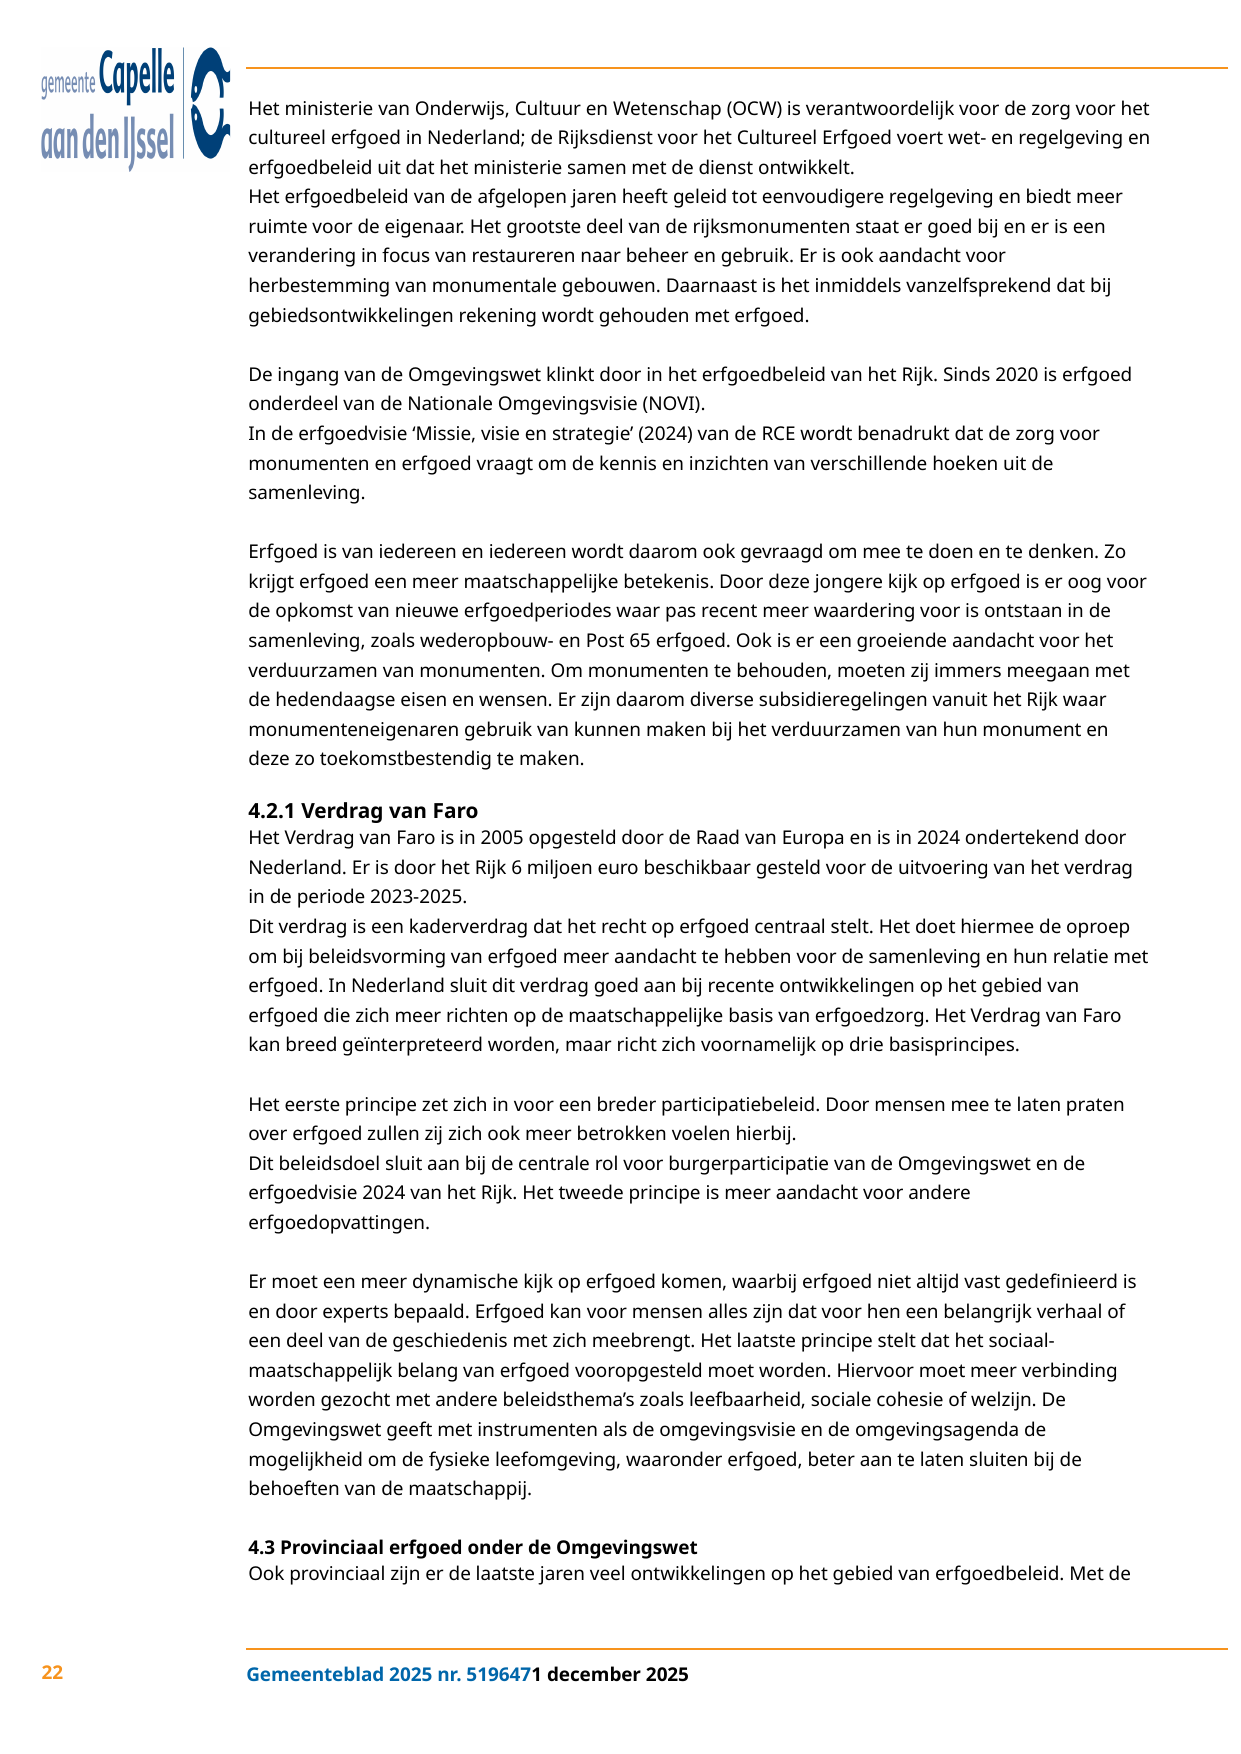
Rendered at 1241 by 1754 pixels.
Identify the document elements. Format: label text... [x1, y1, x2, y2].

text Dit verdrag is een kaderverdrag dat het recht op erfgoed centraal stelt. Het doet hiermee de oproep om bij beleidsvorming van erfgoed meer aandacht te hebben voor de samenleving en hun relatie met erfgoed. In Nederland sluit dit verdrag goed aan bij recente ontwikkelingen op het gebied van erfgoed die zich meer richten op de maatschappelijke basis van erfgoedzorg. Het Verdrag van Faro kan breed geïnterpreteerd worden, maar richt zich voornamelijk op drie basisprincipes. [248, 913, 1152, 1057]
text Het Verdrag van Faro is in 2005 opgesteld door de Raad van Europa en is in 2024 ondertekend door Nederland. Er is door het Rijk 6 miljoen euro beschikbaar gesteld voor de uitvoering van het verdrag in de periode 2023-2025. [248, 824, 1152, 909]
text Ook provinciaal zijn er de laatste jaren veel ontwikkelingen op het gebied van erfgoedbeleid. Met de [248, 1560, 1152, 1586]
text Het ministerie van Onderwijs, Cultuur en Wetenschap (OCW) is verantwoordelijk voor de zorg voor het cultureel erfgoed in Nederland; de Rijksdienst voor het Cultureel Erfgoed voert wet- en regelgeving en erfgoedbeleid uit dat het ministerie samen met de dienst ontwikkelt. [248, 95, 1152, 180]
text Dit beleidsdoel sluit aan bij de centrale rol voor burgerparticipatie van de Omgevingswet en de erfgoedvisie 2024 van het Rijk. Het tweede principe is meer aandacht voor andere erfgoedopvattingen. [248, 1150, 1152, 1235]
picture [41, 47, 231, 172]
text 4.3 Provinciaal erfgoed onder de Omgevingswet [248, 1534, 1152, 1560]
text De ingang van de Omgevingswet klinkt door in het erfgoedbeleid van het Rijk. Sinds 2020 is erfgoed onderdeel van de Nationale Omgevingsvisie (NOVI). [248, 361, 1152, 416]
text In de erfgoedvisie ‘Missie, visie en strategie’ (2024) van de RCE wordt benadrukt dat de zorg voor monumenten en erfgoed vraagt om de kennis en inzichten van verschillende hoeken uit de samenleving. [248, 420, 1152, 505]
text Het erfgoedbeleid van de afgelopen jaren heeft geleid tot eenvoudigere regelgeving en biedt meer ruimte voor de eigenaar. Het grootste deel van de rijksmonumenten staat er goed bij en er is een verandering in focus van restaureren naar beheer en gebruik. Er is ook aandacht voor herbestemming van monumentale gebouwen. Daarnaast is het inmiddels vanzelfsprekend dat bij gebiedsontwikkelingen rekening wordt gehouden met erfgoed. [248, 183, 1152, 328]
text Erfgoed is van iedereen en iedereen wordt daarom ook gevraagd om mee te doen en te denken. Zo krijgt erfgoed een meer maatschappelijke betekenis. Door deze jongere kijk op erfgoed is er oog voor de opkomst van nieuwe erfgoedperiodes waar pas recent meer waardering voor is ontstaan in de samenleving, zoals wederopbouw- en Post 65 erfgoed. Ook is er een groeiende aandacht voor het verduurzamen van monumenten. Om monumenten te behouden, moeten zij immers meegaan met de hedendaagse eisen en wensen. Er zijn daarom diverse subsidieregelingen vanuit het Rijk waar monumenteneigenaren gebruik van kunnen maken bij het verduurzamen van hun monument en deze zo toekomstbestendig te maken. [248, 538, 1152, 771]
text Het eerste principe zet zich in voor een breder participatiebeleid. Door mensen mee te laten praten over erfgoed zullen zij zich ook meer betrokken voelen hierbij. [248, 1091, 1152, 1146]
text Er moet een meer dynamische kijk op erfgoed komen, waarbij erfgoed niet altijd vast gedefinieerd is en door experts bepaald. Erfgoed kan voor mensen alles zijn dat voor hen een belangrijk verhaal of een deel van de geschiedenis met zich meebrengt. Het laatste principe stelt dat het sociaal-maatschappelijk belang van erfgoed vooropgesteld moet worden. Hiervoor moet meer verbinding worden gezocht met andere beleidsthema’s zoals leefbaarheid, sociale cohesie of welzijn. De Omgevingswet geeft met instrumenten als de omgevingsvisie en de omgevingsagenda de mogelijkheid om de fysieke leefomgeving, waaronder erfgoed, beter aan te laten sluiten bij de behoeften van de maatschappij. [248, 1268, 1152, 1501]
text 4.2.1 Verdrag van Faro [248, 796, 1152, 824]
